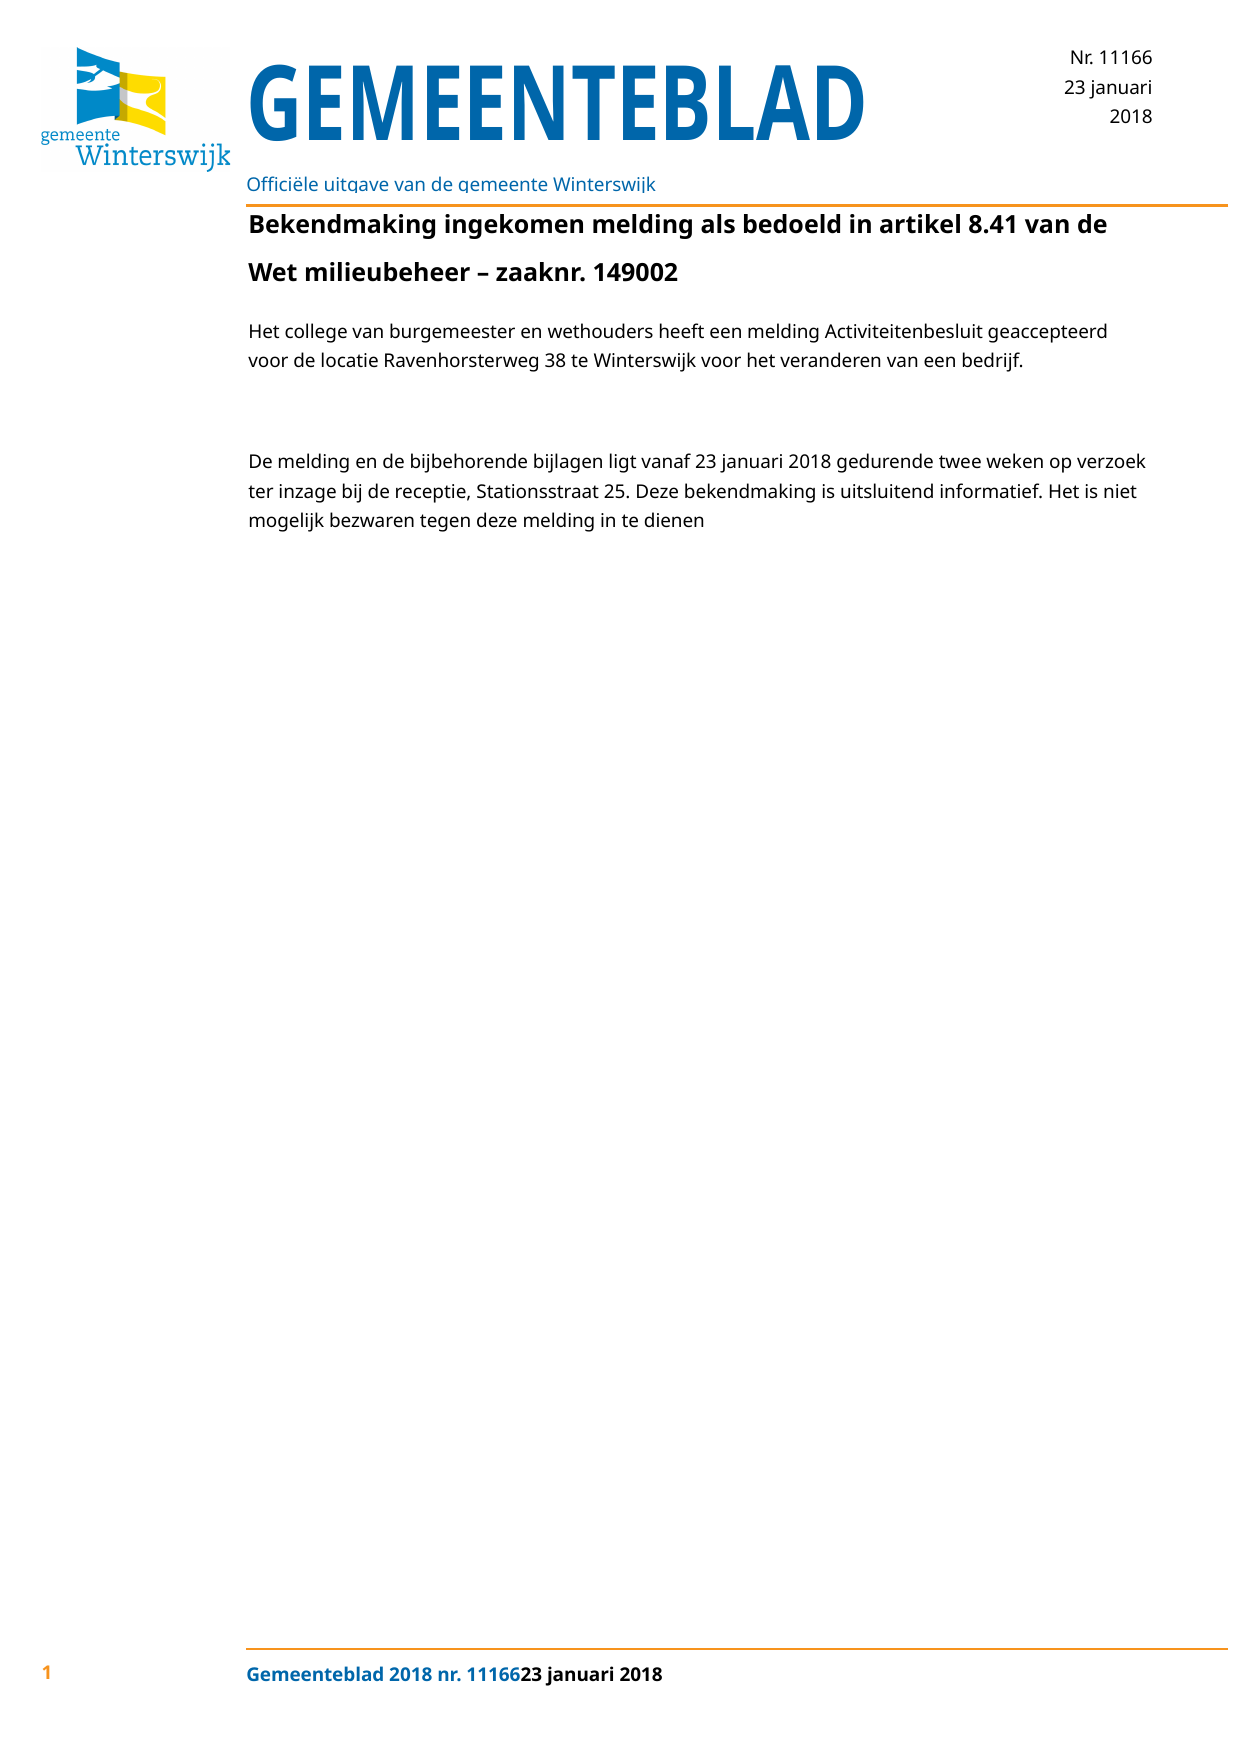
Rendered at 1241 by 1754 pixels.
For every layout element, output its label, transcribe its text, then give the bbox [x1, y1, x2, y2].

picture [41, 47, 231, 172]
text Het college van burgemeester en wethouders heeft een melding Activiteitenbesluit geaccepteerd voor de locatie Ravenhorsterweg 38 te Winterswijk voor het veranderen van een bedrijf. [248, 318, 1152, 373]
picture [225, 153, 231, 162]
text Bekendmaking ingekomen melding als bedoeld in artikel 8.41 van de Wet milieubeheer – zaaknr. 149002 [248, 207, 1152, 288]
text De melding en de bijbehorende bijlagen ligt vanaf 23 januari 2018 gedurende twee weken op verzoek ter inzage bij de receptie, Stationsstraat 25. Deze bekendmaking is uitsluitend informatief. Het is niet mogelijk bezwaren tegen deze melding in te dienen [248, 448, 1152, 533]
